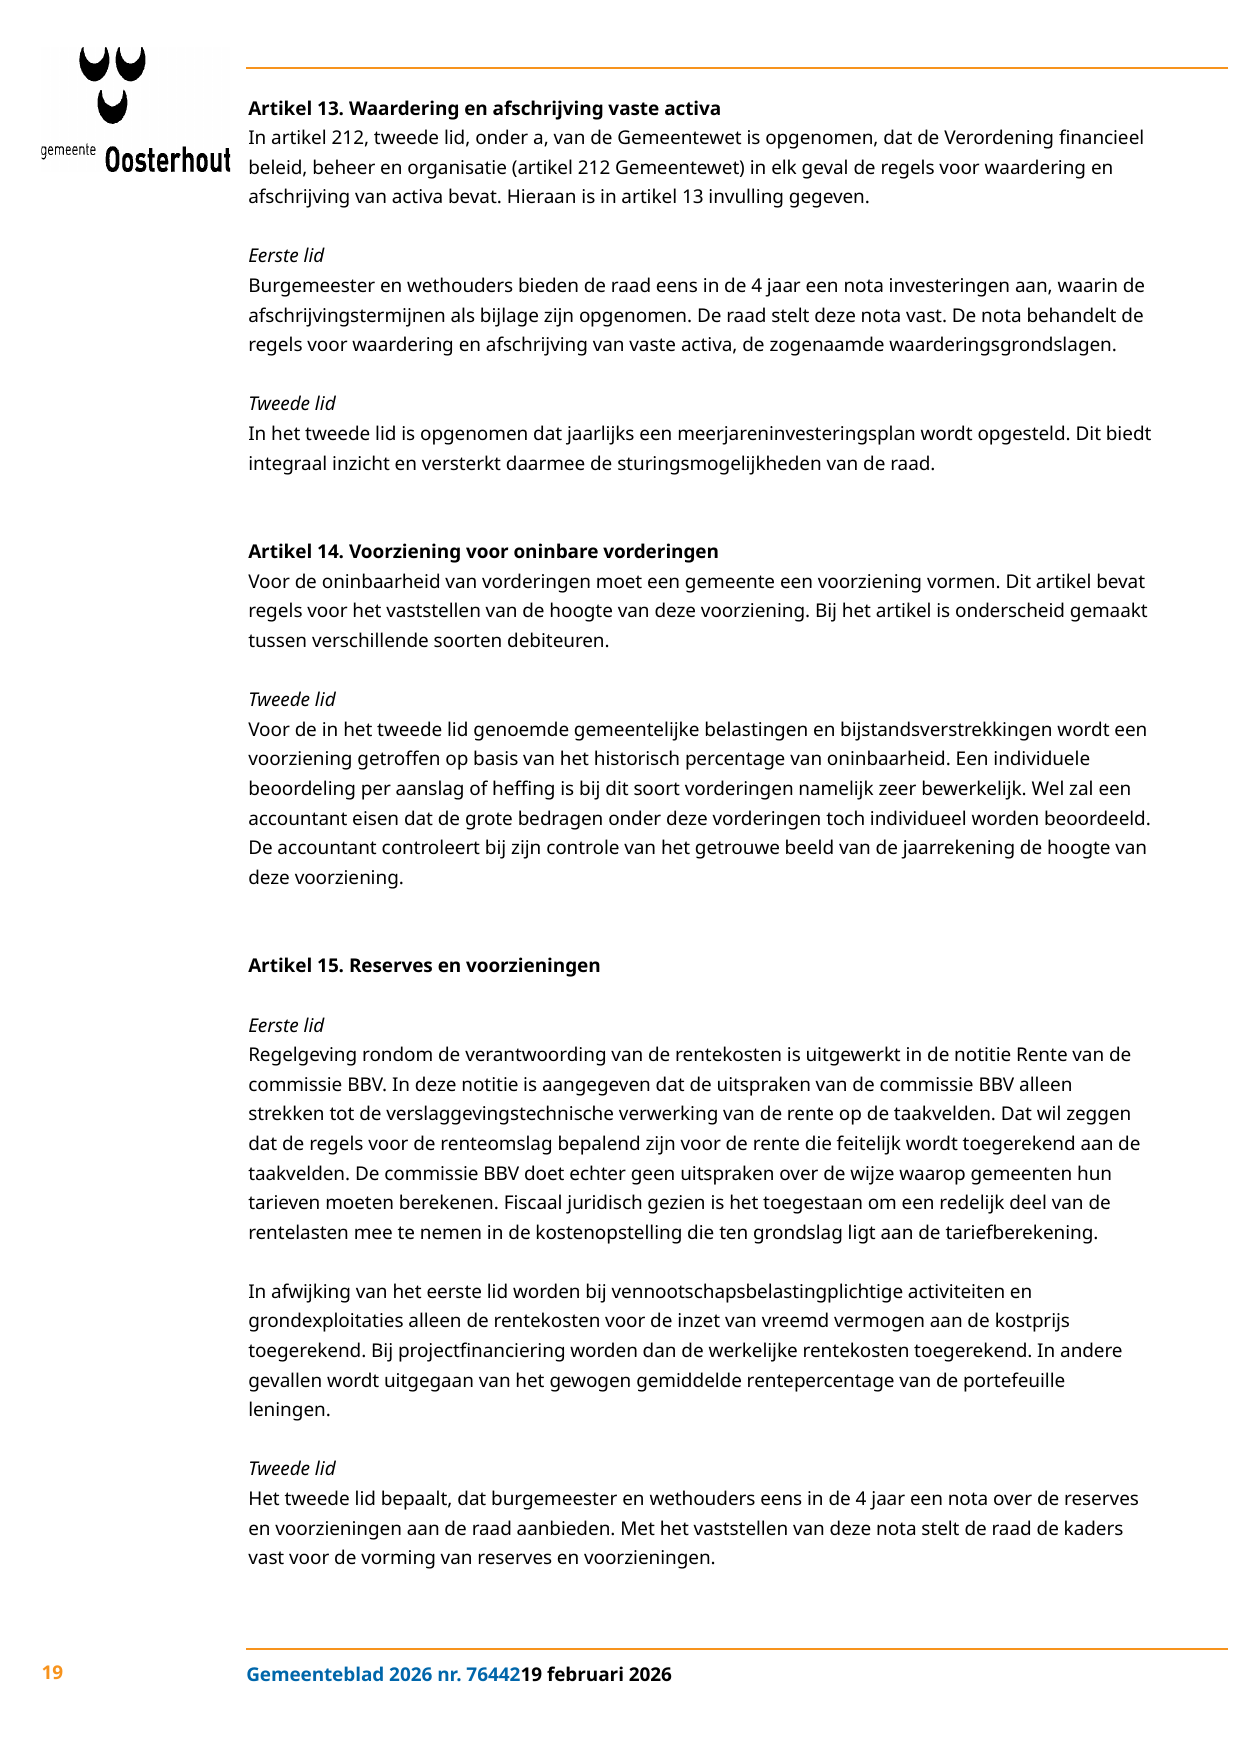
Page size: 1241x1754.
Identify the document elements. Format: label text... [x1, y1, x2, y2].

text In artikel 212, tweede lid, onder a, van de Gemeentewet is opgenomen, dat de Verordening financieel beleid, beheer en organisatie (artikel 212 Gemeentewet) in elk geval de regels voor waardering en afschrijving van activa bevat. Hieraan is in artikel 13 invulling gegeven. [248, 124, 1152, 209]
text Artikel 14. Voorziening voor oninbare vorderingen [248, 538, 1152, 564]
text In het tweede lid is opgenomen dat jaarlijks een meerjareninvesteringsplan wordt opgesteld. Dit biedt integraal inzicht en versterkt daarmee de sturingsmogelijkheden van de raad. [248, 420, 1152, 476]
text Tweede lid [248, 686, 1152, 712]
text Regelgeving rondom de verantwoording van de rentekosten is uitgewerkt in de notitie Rente van de commissie BBV. In deze notitie is aangegeven dat de uitspraken van de commissie BBV alleen strekken tot de verslaggevingstechnische verwerking van de rente op de taakvelden. Dat wil zeggen dat de regels voor de renteomslag bepalend zijn voor de rente die feitelijk wordt toegerekend aan de taakvelden. De commissie BBV doet echter geen uitspraken over de wijze waarop gemeenten hun tarieven moeten berekenen. Fiscaal juridisch gezien is het toegestaan om een redelijk deel van de rentelasten mee te nemen in de kostenopstelling die ten grondslag ligt aan de tariefberekening. [248, 1041, 1152, 1245]
text Tweede lid [248, 1456, 1152, 1481]
text Eerste lid [248, 1012, 1152, 1038]
text In afwijking van het eerste lid worden bij vennootschapsbelastingplichtige activiteiten en grondexploitaties alleen de rentekosten voor de inzet van vreemd vermogen aan de kostprijs toegerekend. Bij projectfinanciering worden dan de werkelijke rentekosten toegerekend. In andere gevallen wordt uitgegaan van het gewogen gemiddelde rentepercentage van de portefeuille leningen. [248, 1278, 1152, 1422]
text Voor de in het tweede lid genoemde gemeentelijke belastingen en bijstandsverstrekkingen wordt een voorziening getroffen op basis van het historisch percentage van oninbaarheid. Een individuele beoordeling per aanslag of heffing is bij dit soort vorderingen namelijk zeer bewerkelijk. Wel zal een accountant eisen dat de grote bedragen onder deze vorderingen toch individueel worden beoordeeld. De accountant controleert bij zijn controle van het getrouwe beeld van de jaarrekening de hoogte van deze voorziening. [248, 716, 1152, 890]
text Voor de oninbaarheid van vorderingen moet een gemeente een voorziening vormen. Dit artikel bevat regels voor het vaststellen van de hoogte van deze voorziening. Bij het artikel is onderscheid gemaakt tussen verschillende soorten debiteuren. [248, 568, 1152, 653]
text Eerste lid [248, 243, 1152, 268]
picture [41, 47, 231, 172]
text Artikel 15. Reserves en voorzieningen [248, 953, 1152, 978]
text Artikel 13. Waardering en afschrijving vaste activa [248, 95, 1152, 121]
text Tweede lid [248, 391, 1152, 416]
text Burgemeester en wethouders bieden de raad eens in de 4 jaar een nota investeringen aan, waarin de afschrijvingstermijnen als bijlage zijn opgenomen. De raad stelt deze nota vast. De nota behandelt de regels voor waardering en afschrijving van vaste activa, de zogenaamde waarderingsgrondslagen. [248, 272, 1152, 357]
text Het tweede lid bepaalt, dat burgemeester en wethouders eens in de 4 jaar een nota over de reserves en voorzieningen aan de raad aanbieden. Met het vaststellen van deze nota stelt de raad de kaders vast voor de vorming van reserves en voorzieningen. [248, 1485, 1152, 1570]
